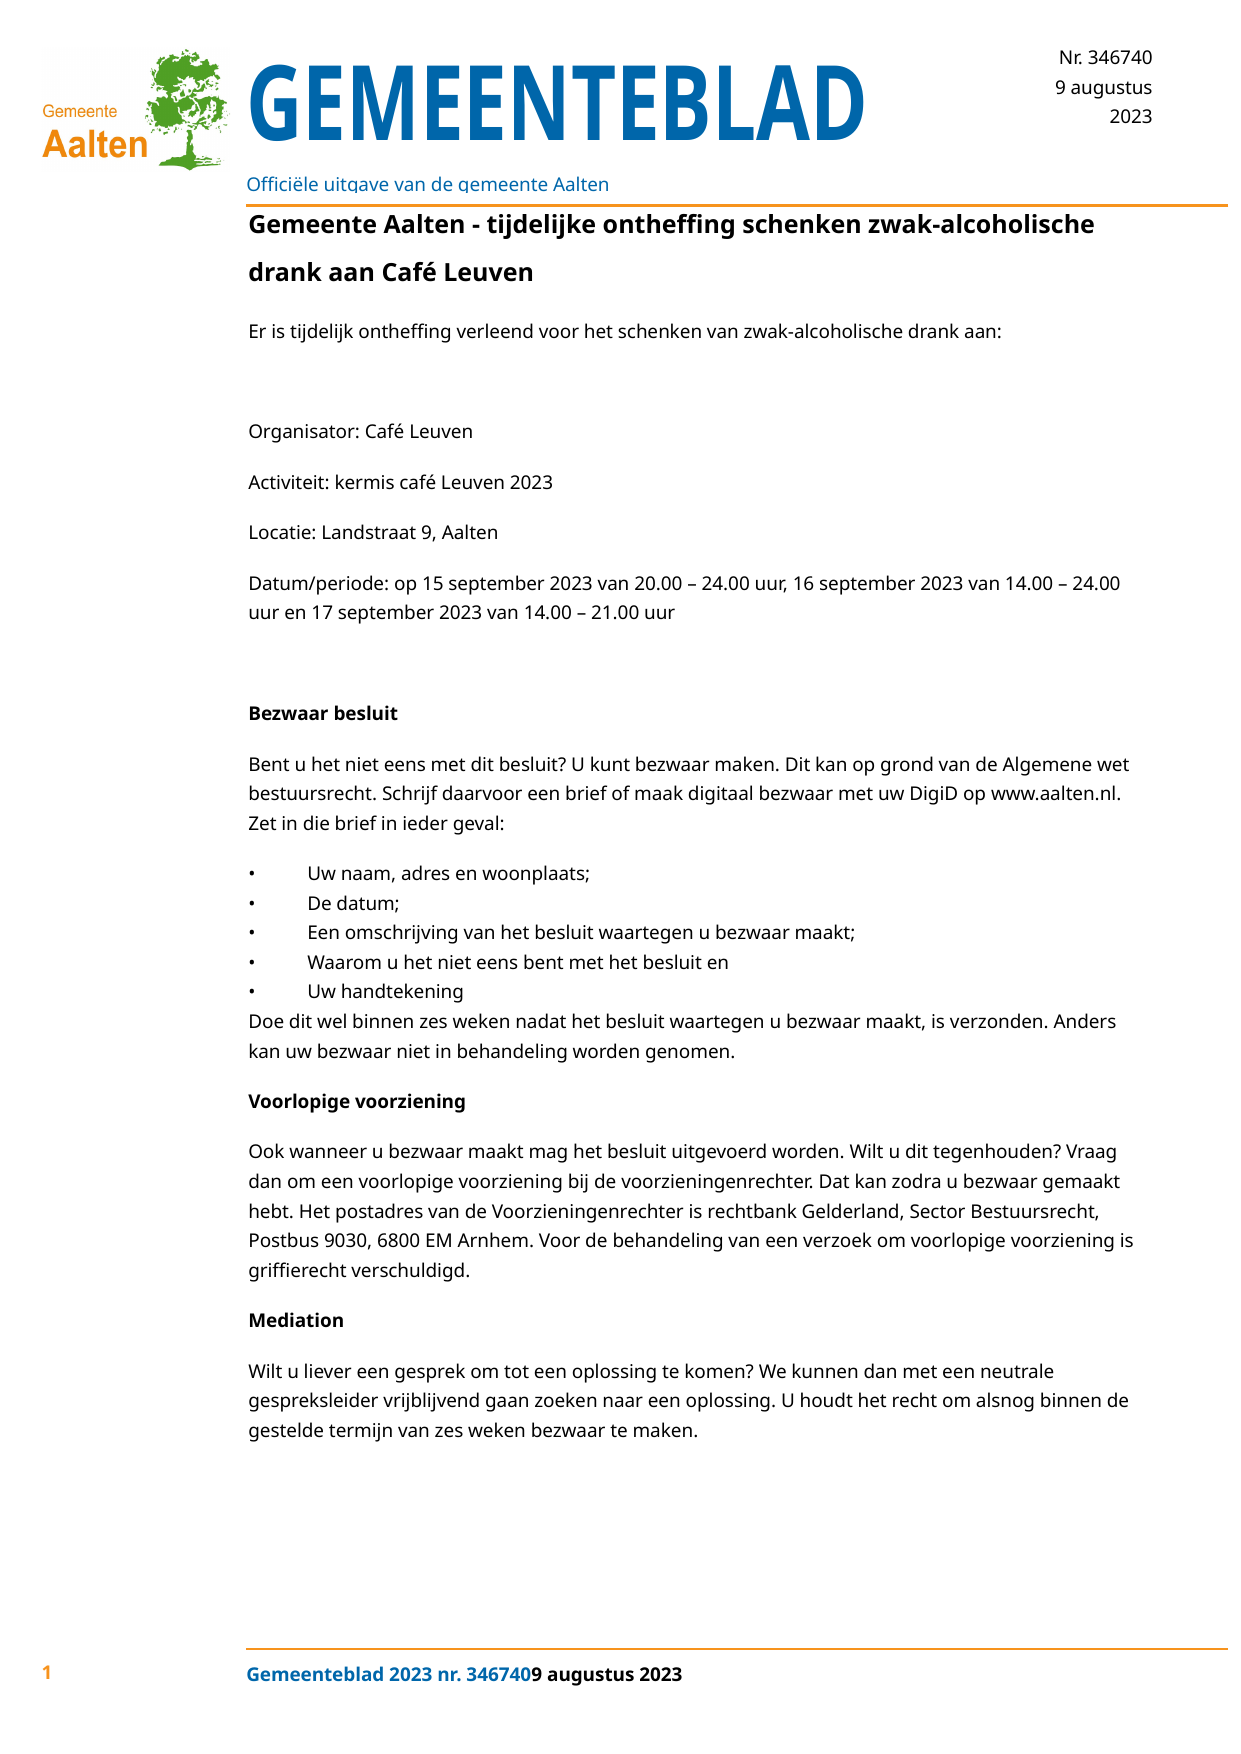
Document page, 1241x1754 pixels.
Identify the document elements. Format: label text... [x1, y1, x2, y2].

text Activiteit: kermis café Leuven 2023 [248, 469, 1152, 495]
list Waarom u het niet eens bent met het besluit en [248, 949, 1152, 975]
text Bezwaar besluit [248, 700, 1152, 726]
list Uw handtekening [248, 979, 1152, 1004]
text Er is tijdelijk ontheffing verleend voor het schenken van zwak-alcoholische drank aan: [248, 318, 1152, 344]
text Voorlopige voorziening [248, 1088, 1152, 1114]
list Een omschrijving van het besluit waartegen u bezwaar maakt; [248, 919, 1152, 945]
list De datum; [248, 890, 1152, 916]
text Gemeente Aalten - tijdelijke ontheffing schenken zwak-alcoholische drank aan Café Leuven [248, 207, 1152, 288]
text Organisator: Café Leuven [248, 419, 1152, 444]
picture [41, 47, 231, 172]
text Wilt u liever een gesprek om tot een oplossing te komen? We kunnen dan met een neutrale gespreksleider vrijblijvend gaan zoeken naar een oplossing. U houdt het recht om alsnog binnen de gestelde termijn van zes weken bezwaar te maken. [248, 1358, 1152, 1443]
list Uw naam, adres en woonplaats; [248, 860, 1152, 886]
text Mediation [248, 1307, 1152, 1333]
text Bent u het niet eens met dit besluit? U kunt bezwaar maken. Dit kan op grond van de Algemene wet bestuursrecht. Schrijf daarvoor een brief of maak digitaal bezwaar met uw DigiD op www.aalten.nl. Zet in die brief in ieder geval: [248, 751, 1152, 836]
text Doe dit wel binnen zes weken nadat het besluit waartegen u bezwaar maakt, is verzonden. Anders kan uw bezwaar niet in behandeling worden genomen. [248, 1008, 1152, 1064]
text Ook wanneer u bezwaar maakt mag het besluit uitgevoerd worden. Wilt u dit tegenhouden? Vraag dan om een voorlopige voorziening bij de voorzieningenrechter. Dat kan zodra u bezwaar gemaakt hebt. Het postadres van de Voorzieningenrechter is rechtbank Gelderland, Sector Bestuursrecht, Postbus 9030, 6800 EM Arnhem. Voor de behandeling van een verzoek om voorlopige voorziening is griffierecht verschuldigd. [248, 1139, 1152, 1283]
text Locatie: Landstraat 9, Aalten [248, 519, 1152, 545]
text Datum/periode: op 15 september 2023 van 20.00 – 24.00 uur, 16 september 2023 van 14.00 – 24.00 uur en 17 september 2023 van 14.00 – 21.00 uur [248, 570, 1152, 625]
